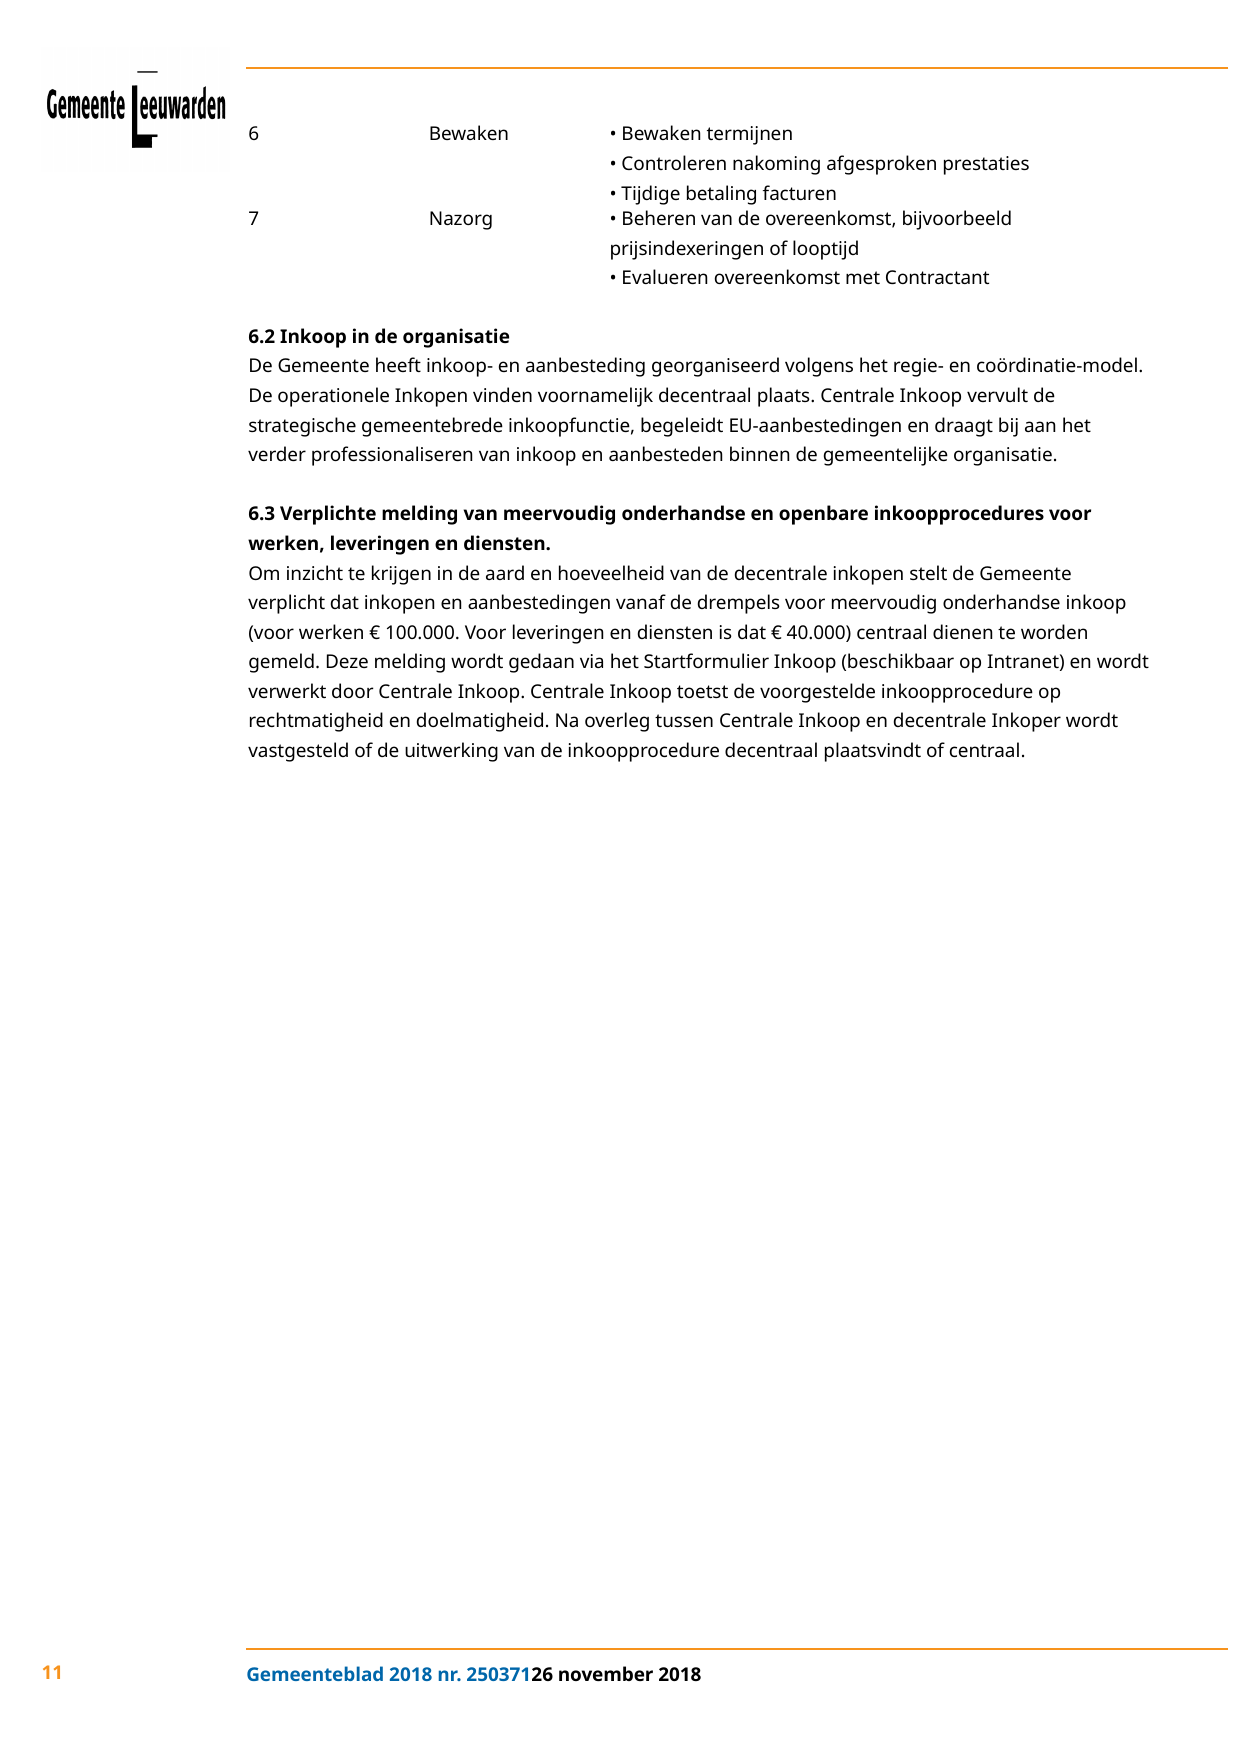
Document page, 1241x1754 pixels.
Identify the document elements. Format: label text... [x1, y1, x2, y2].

text Om inzicht te krijgen in de aard en hoeveelheid van de decentrale inkopen stelt de Gemeente verplicht dat inkopen en aanbestedingen vanaf de drempels voor meervoudig onderhandse inkoop (voor werken € 100.000. Voor leveringen en diensten is dat € 40.000) centraal dienen te worden gemeld. Deze melding wordt gedaan via het Startformulier Inkoop (beschikbaar op Intranet) en wordt verwerkt door Centrale Inkoop. Centrale Inkoop toetst de voorgestelde inkoopprocedure op rechtmatigheid en doelmatigheid. Na overleg tussen Centrale Inkoop en decentrale Inkoper wordt vastgesteld of de uitwerking van de inkoopprocedure decentraal plaatsvindt of centraal. [248, 560, 1152, 763]
table_cell • Bewaken termijnen • Controleren nakoming afgesproken prestaties • Tijdige betaling facturen [609, 121, 1152, 205]
table_cell [429, 95, 609, 121]
table_cell 6 [248, 121, 429, 205]
table_cell [609, 95, 1152, 121]
table_cell 7 [248, 205, 429, 290]
text 6.2 Inkoop in de organisatie [248, 323, 1152, 349]
text 6.3 Verplichte melding van meervoudig onderhandse en openbare inkoopprocedures voor werken, leveringen en diensten. [248, 501, 1152, 556]
table_cell [248, 95, 429, 121]
picture [41, 47, 231, 172]
table_cell • Beheren van de overeenkomst, bijvoorbeeld prijsindexeringen of looptijd • Evalueren overeenkomst met Contractant [609, 205, 1152, 290]
table_cell Bewaken [429, 121, 609, 205]
table_cell Nazorg [429, 205, 609, 290]
text De Gemeente heeft inkoop- en aanbesteding georganiseerd volgens het regie- en coördinatie-model. De operationele Inkopen vinden voornamelijk decentraal plaats. Centrale Inkoop vervult de strategische gemeentebrede inkoopfunctie, begeleidt EU-aanbestedingen en draagt bij aan het verder professionaliseren van inkoop en aanbesteden binnen de gemeentelijke organisatie. [248, 353, 1152, 467]
